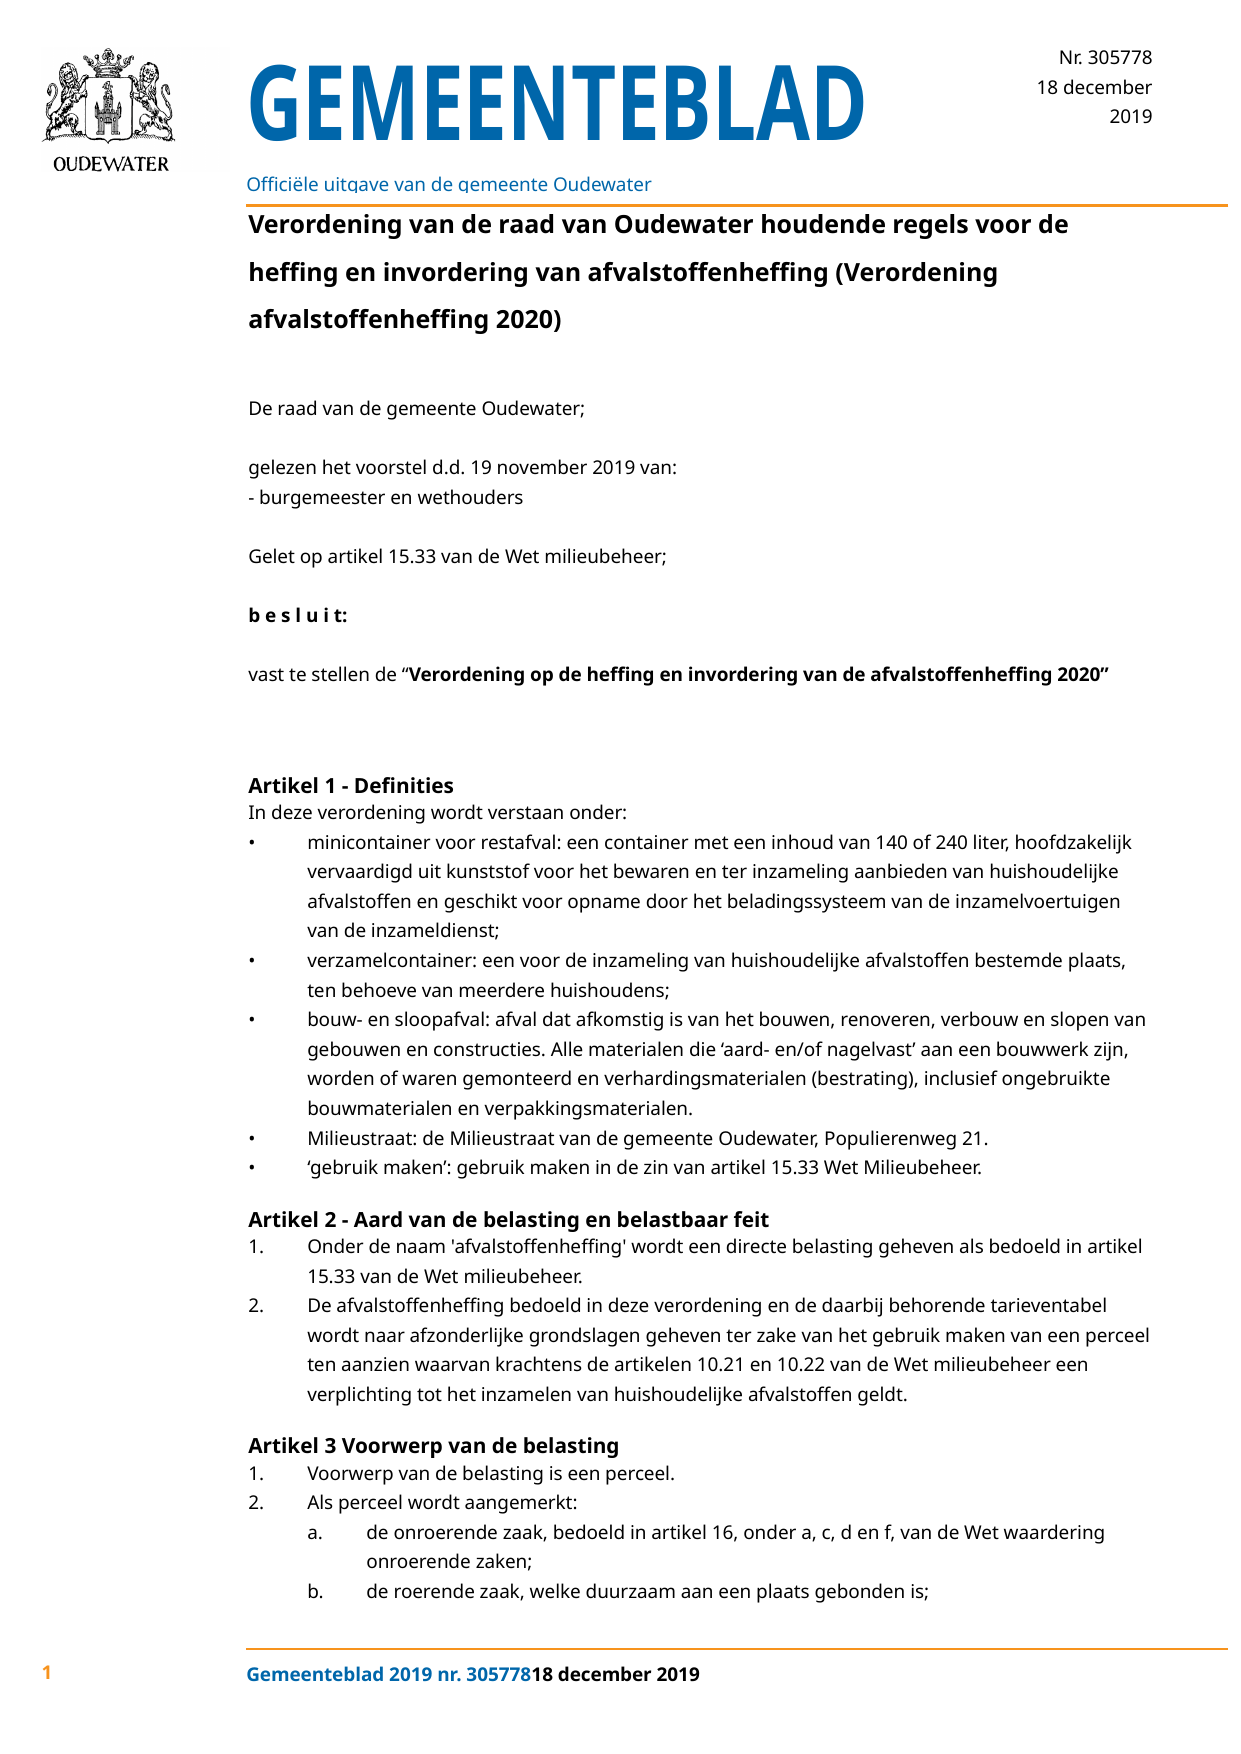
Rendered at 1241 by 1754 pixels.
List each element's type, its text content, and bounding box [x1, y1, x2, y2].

list ‘gebruik maken’: gebruik maken in de zin van artikel 15.33 Wet Milieubeheer. [248, 1154, 1152, 1180]
list De afvalstoffenheffing bedoeld in deze verordening en de daarbij behorende tarieventabel wordt naar afzonderlijke grondslagen geheven ter zake van het gebruik maken van een perceel ten aanzien waarvan krachtens de artikelen 10.21 en 10.22 van de Wet milieubeheer een verplichting tot het inzamelen van huishoudelijke afvalstoffen geldt. [248, 1292, 1152, 1407]
text Artikel 3 Voorwerp van de belasting [248, 1432, 1152, 1460]
text vast te stellen de “Verordening op de heffing en invordering van de afvalstoffenheffing 2020” [248, 661, 1152, 687]
text Gelet op artikel 15.33 van de Wet milieubeheer; [248, 543, 1152, 569]
list Als perceel wordt aangemerkt: [248, 1489, 1152, 1515]
text - burgemeester en wethouders [248, 484, 1152, 509]
list de roerende zaak, welke duurzaam aan een plaats gebonden is; [307, 1578, 1152, 1604]
text gelezen het voorstel d.d. 19 november 2019 van: [248, 454, 1152, 480]
text Artikel 1 - Definities [248, 771, 1152, 799]
text De raad van de gemeente Oudewater; [248, 395, 1152, 421]
text Artikel 2 - Aard van de belasting en belastbaar feit [248, 1205, 1152, 1233]
list Milieustraat: de Milieustraat van de gemeente Oudewater, Populierenweg 21. [248, 1125, 1152, 1151]
list verzamelcontainer: een voor de inzameling van huishoudelijke afvalstoffen bestemde plaats, ten behoeve van meerdere huishoudens; [248, 947, 1152, 1003]
list de onroerende zaak, bedoeld in artikel 16, onder a, c, d en f, van de Wet waardering onroerende zaken; [307, 1519, 1152, 1574]
list minicontainer voor restafval: een container met een inhoud van 140 of 240 liter, hoofdzakelijk vervaardigd uit kunststof voor het bewaren en ter inzameling aanbieden van huishoudelijke afvalstoffen en geschikt voor opname door het beladingssysteem van de inzamelvoertuigen van de inzameldienst; [248, 829, 1152, 943]
list bouw- en sloopafval: afval dat afkomstig is van het bouwen, renoveren, verbouw en slopen van gebouwen en constructies. Alle materialen die ‘aard- en/of nagelvast’ aan een bouwwerk zijn, worden of waren gemonteerd en verhardingsmaterialen (bestrating), inclusief ongebruikte bouwmaterialen en verpakkingsmaterialen. [248, 1006, 1152, 1121]
text In deze verordening wordt verstaan onder: [248, 799, 1152, 825]
list Voorwerp van de belasting is een perceel. [248, 1460, 1152, 1486]
text Verordening van de raad van Oudewater houdende regels voor de heffing en invordering van afvalstoffenheffing (Verordening afvalstoffenheffing 2020) [248, 207, 1152, 336]
picture [41, 47, 231, 172]
list Onder de naam 'afvalstoffenheffing' wordt een directe belasting geheven als bedoeld in artikel 15.33 van de Wet milieubeheer. [248, 1233, 1152, 1288]
text b e s l u i t: [248, 602, 1152, 628]
